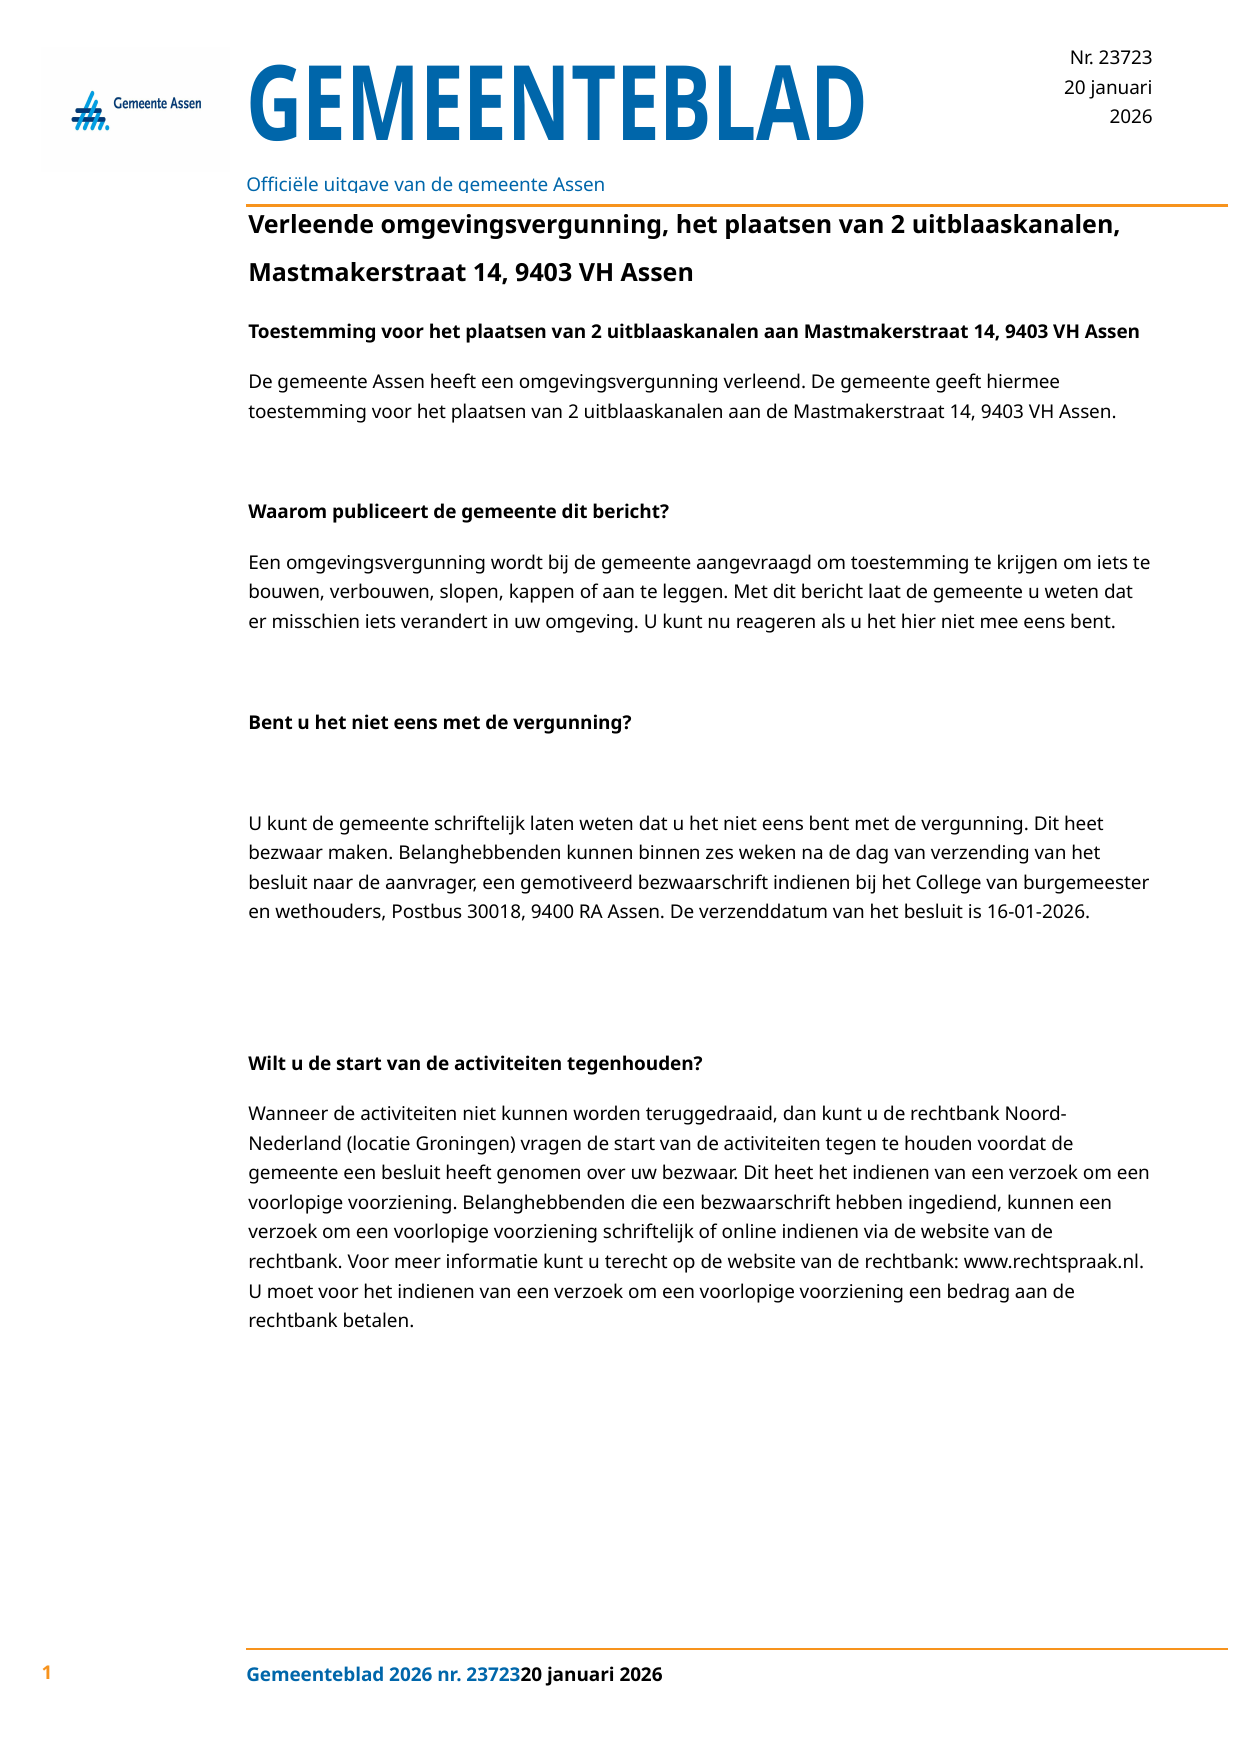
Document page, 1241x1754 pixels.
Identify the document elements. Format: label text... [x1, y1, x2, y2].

text Waarom publiceert de gemeente dit bericht? [248, 499, 1152, 524]
text Verleende omgevingsvergunning, het plaatsen van 2 uitblaaskanalen, Mastmakerstraat 14, 9403 VH Assen [248, 207, 1152, 288]
text Bent u het niet eens met de vergunning? [248, 709, 1152, 735]
text Toestemming voor het plaatsen van 2 uitblaaskanalen aan Mastmakerstraat 14, 9403 VH Assen [248, 318, 1152, 344]
picture [41, 47, 231, 172]
text Wanneer de activiteiten niet kunnen worden teruggedraaid, dan kunt u de rechtbank Noord-Nederland (locatie Groningen) vragen de start van de activiteiten tegen te houden voordat de gemeente een besluit heeft genomen over uw bezwaar. Dit heet het indienen van een verzoek om een voorlopige voorziening. Belanghebbenden die een bezwaarschrift hebben ingediend, kunnen een verzoek om een voorlopige voorziening schriftelijk of online indienen via de website van de rechtbank. Voor meer informatie kunt u terecht op de website van de rechtbank: www.rechtspraak.nl. U moet voor het indienen van een verzoek om een voorlopige voorziening een bedrag aan de rechtbank betalen. [248, 1100, 1152, 1333]
text De gemeente Assen heeft een omgevingsvergunning verleend. De gemeente geeft hiermee toestemming voor het plaatsen van 2 uitblaaskanalen aan de Mastmakerstraat 14, 9403 VH Assen. [248, 368, 1152, 424]
text Wilt u de start van de activiteiten tegenhouden? [248, 1050, 1152, 1076]
text Een omgevingsvergunning wordt bij de gemeente aangevraagd om toestemming te krijgen om iets te bouwen, verbouwen, slopen, kappen of aan te leggen. Met dit bericht laat de gemeente u weten dat er misschien iets verandert in uw omgeving. U kunt nu reageren als u het hier niet mee eens bent. [248, 549, 1152, 634]
text U kunt de gemeente schriftelijk laten weten dat u het niet eens bent met de vergunning. Dit heet bezwaar maken. Belanghebbenden kunnen binnen zes weken na de dag van verzending van het besluit naar de aanvrager, een gemotiveerd bezwaarschrift indienen bij het College van burgemeester en wethouders, Postbus 30018, 9400 RA Assen. De verzenddatum van het besluit is 16-01-2026. [248, 810, 1152, 924]
